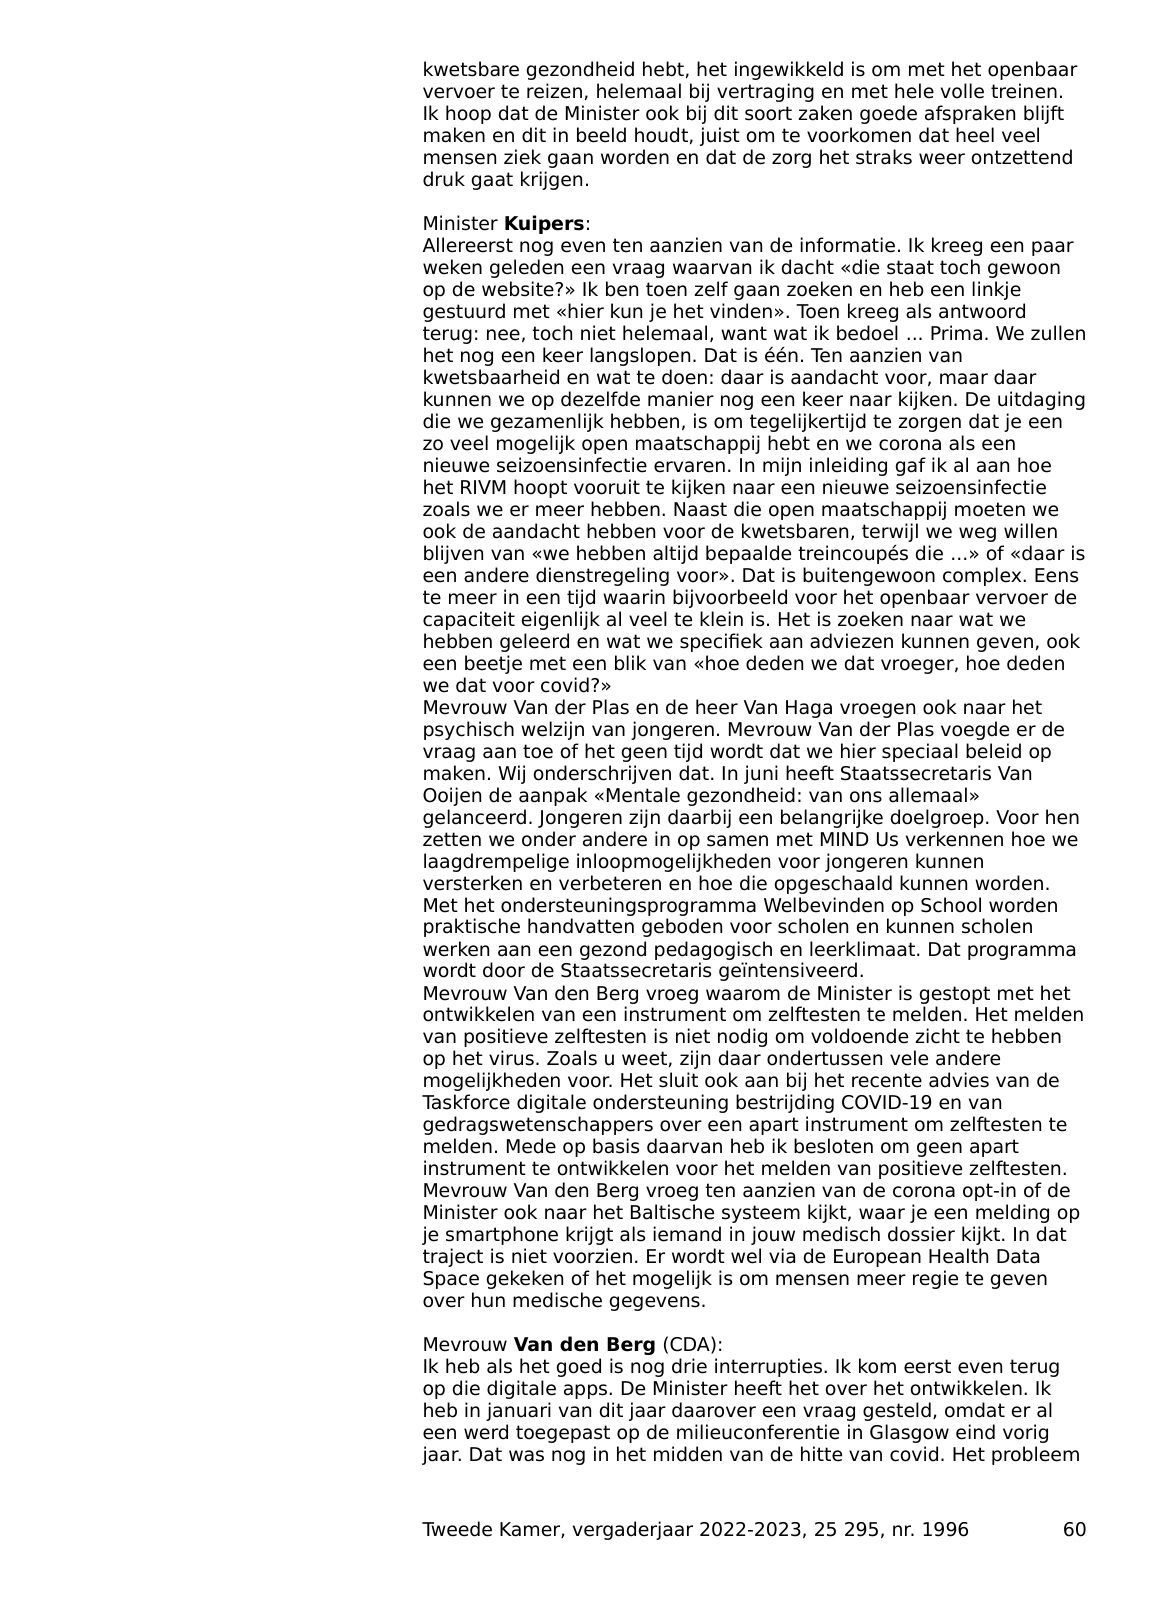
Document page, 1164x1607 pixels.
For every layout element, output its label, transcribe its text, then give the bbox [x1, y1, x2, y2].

text Mevrouw Van den Berg vroeg ten aanzien van de corona opt-in of de Minister ook naar het Baltische systeem kijkt, waar je een melding op je smartphone krijgt als iemand in jouw medisch dossier kijkt. In dat traject is niet voorzien. Er wordt wel via de European Health Data Space gekeken of het mogelijk is om mensen meer regie te geven over hun medische gegevens. [422, 1180, 1087, 1312]
text Ik heb als het goed is nog drie interrupties. Ik kom eerst even terug op die digitale apps. De Minister heeft het over het ontwikkelen. Ik heb in januari van dit jaar daarover een vraag gesteld, omdat er al een werd toegepast op de milieuconferentie in Glasgow eind vorig jaar. Dat was nog in het midden van de hitte van covid. Het probleem [422, 1356, 1087, 1466]
text Minister Kuipers: [422, 213, 1087, 235]
text Allereerst nog even ten aanzien van de informatie. Ik kreeg een paar weken geleden een vraag waarvan ik dacht «die staat toch gewoon op de website?» Ik ben toen zelf gaan zoeken en heb een linkje gestuurd met «hier kun je het vinden». Toen kreeg als antwoord terug: nee, toch niet helemaal, want wat ik bedoel ... Prima. We zullen het nog een keer langslopen. Dat is één. Ten aanzien van kwetsbaarheid en wat te doen: daar is aandacht voor, maar daar kunnen we op dezelfde manier nog een keer naar kijken. De uitdaging die we gezamenlijk hebben, is om tegelijkertijd te zorgen dat je een zo veel mogelijk open maatschappij hebt en we corona als een nieuwe seizoensinfectie ervaren. In mijn inleiding gaf ik al aan hoe het RIVM hoopt vooruit te kijken naar een nieuwe seizoensinfectie zoals we er meer hebben. Naast die open maatschappij moeten we ook de aandacht hebben voor de kwetsbaren, terwijl we weg willen blijven van «we hebben altijd bepaalde treincoupés die ...» of «daar is een andere dienstregeling voor». Dat is buitengewoon complex. Eens te meer in een tijd waarin bijvoorbeeld voor het openbaar vervoer de capaciteit eigenlijk al veel te klein is. Het is zoeken naar wat we hebben geleerd en wat we specifiek aan adviezen kunnen geven, ook een beetje met een blik van «hoe deden we dat vroeger, hoe deden we dat voor covid?» [422, 235, 1087, 697]
text Mevrouw Van den Berg vroeg waarom de Minister is gestopt met het ontwikkelen van een instrument om zelftesten te melden. Het melden van positieve zelftesten is niet nodig om voldoende zicht te hebben op het virus. Zoals u weet, zijn daar ondertussen vele andere mogelijkheden voor. Het sluit ook aan bij het recente advies van de Taskforce digitale ondersteuning bestrijding COVID-19 en van gedragswetenschappers over een apart instrument om zelftesten te melden. Mede op basis daarvan heb ik besloten om geen apart instrument te ontwikkelen voor het melden van positieve zelftesten. [422, 982, 1087, 1180]
text Mevrouw Van der Plas en de heer Van Haga vroegen ook naar het psychisch welzijn van jongeren. Mevrouw Van der Plas voegde er de vraag aan toe of het geen tijd wordt dat we hier speciaal beleid op maken. Wij onderschrijven dat. In juni heeft Staatssecretaris Van Ooijen de aanpak «Mentale gezondheid: van ons allemaal» gelanceerd. Jongeren zijn daarbij een belangrijke doelgroep. Voor hen zetten we onder andere in op samen met MIND Us verkennen hoe we laagdrempelige inloopmogelijkheden voor jongeren kunnen versterken en verbeteren en hoe die opgeschaald kunnen worden. Met het ondersteuningsprogramma Welbevinden op School worden praktische handvatten geboden voor scholen en kunnen scholen werken aan een gezond pedagogisch en leerklimaat. Dat programma wordt door de Staatssecretaris geïntensiveerd. [422, 697, 1087, 982]
text kwetsbare gezondheid hebt, het ingewikkeld is om met het openbaar vervoer te reizen, helemaal bij vertraging en met hele volle treinen. Ik hoop dat de Minister ook bij dit soort zaken goede afspraken blijft maken en dit in beeld houdt, juist om te voorkomen dat heel veel mensen ziek gaan worden en dat de zorg het straks weer ontzettend druk gaat krijgen. [422, 59, 1087, 191]
text Mevrouw Van den Berg (CDA): [422, 1334, 1087, 1356]
